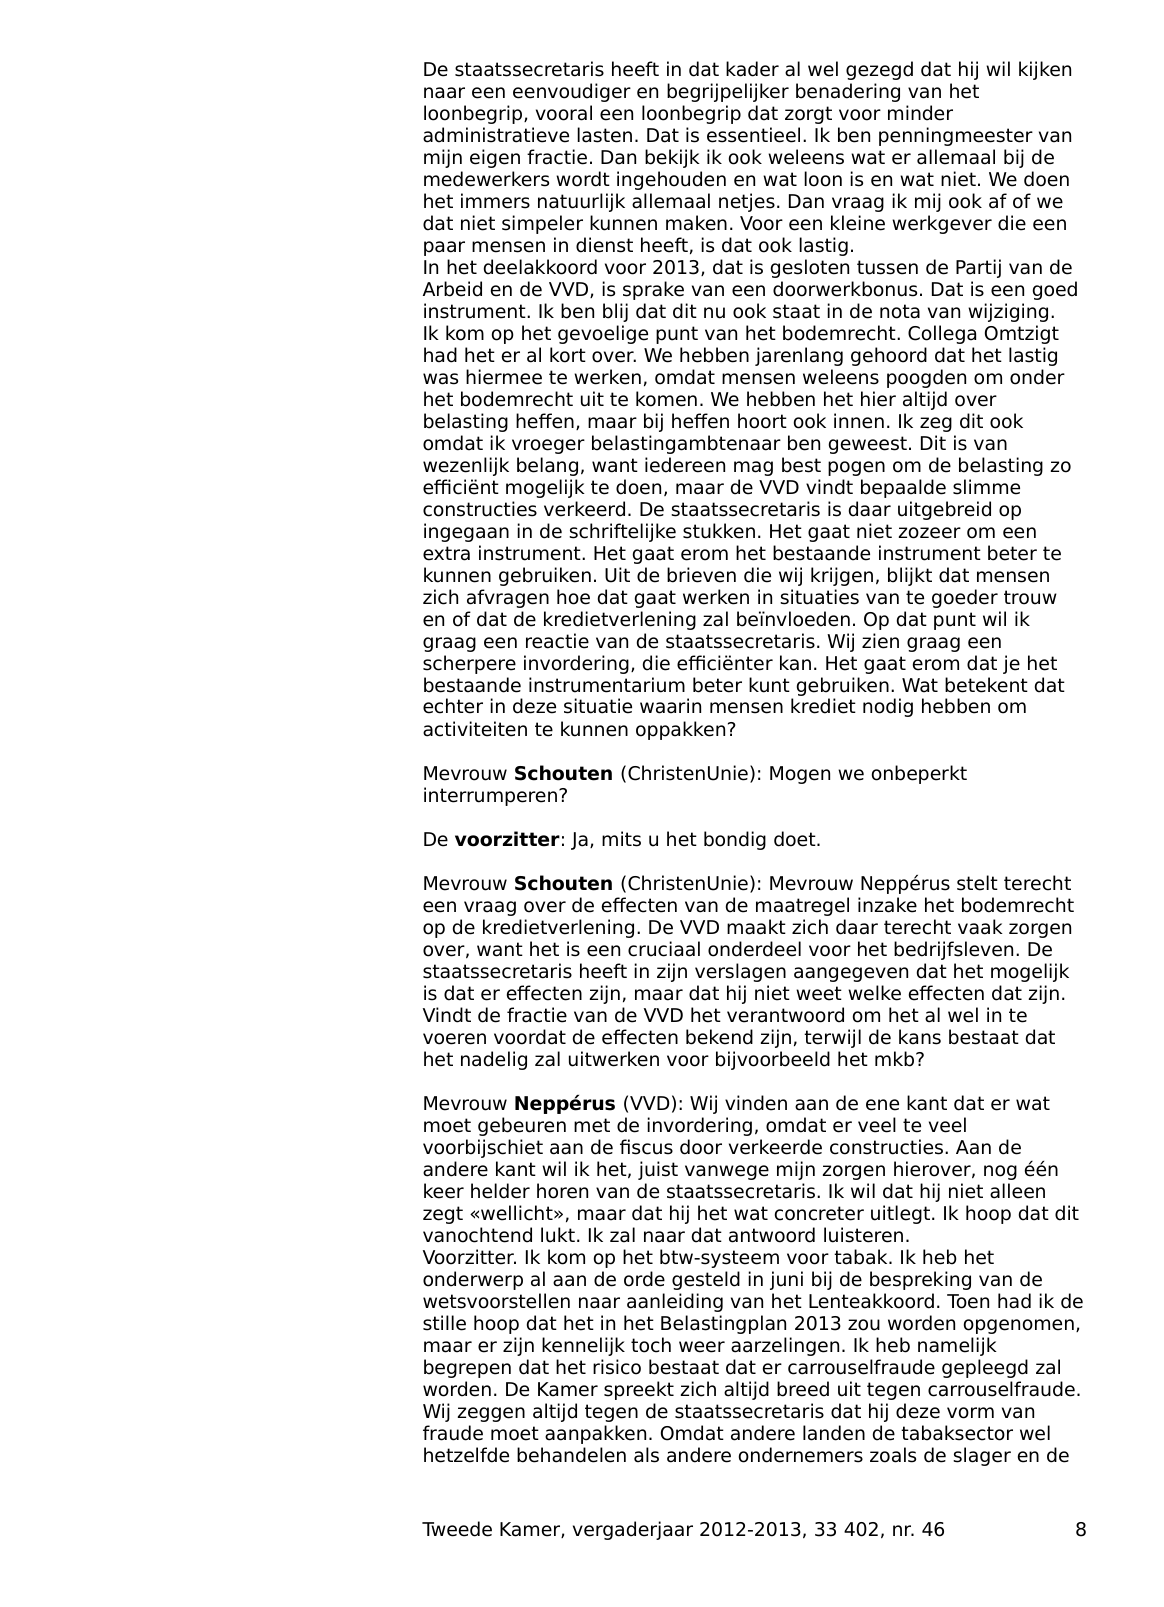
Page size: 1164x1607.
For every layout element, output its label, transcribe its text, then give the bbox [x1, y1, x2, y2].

text Ik kom op het gevoelige punt van het bodemrecht. Collega Omtzigt had het er al kort over. We hebben jarenlang gehoord dat het lastig was hiermee te werken, omdat mensen weleens poogden om onder het bodemrecht uit te komen. We hebben het hier altijd over belasting heffen, maar bij heffen hoort ook innen. Ik zeg dit ook omdat ik vroeger belastingambtenaar ben geweest. Dit is van wezenlijk belang, want iedereen mag best pogen om de belasting zo efficiënt mogelijk te doen, maar de VVD vindt bepaalde slimme constructies verkeerd. De staatssecretaris is daar uitgebreid op ingegaan in de schriftelijke stukken. Het gaat niet zozeer om een extra instrument. Het gaat erom het bestaande instrument beter te kunnen gebruiken. Uit de brieven die wij krijgen, blijkt dat mensen zich afvragen hoe dat gaat werken in situaties van te goeder trouw en of dat de kredietverlening zal beïnvloeden. Op dat punt wil ik graag een reactie van de staatssecretaris. Wij zien graag een scherpere invordering, die efficiënter kan. Het gaat erom dat je het bestaande instrumentarium beter kunt gebruiken. Wat betekent dat echter in deze situatie waarin mensen krediet nodig hebben om activiteiten te kunnen oppakken? [422, 323, 1087, 740]
text In het deelakkoord voor 2013, dat is gesloten tussen de Partij van de Arbeid en de VVD, is sprake van een doorwerkbonus. Dat is een goed instrument. Ik ben blij dat dit nu ook staat in de nota van wijziging. [422, 257, 1087, 323]
text Mevrouw Neppérus (VVD): Wij vinden aan de ene kant dat er wat moet gebeuren met de invordering, omdat er veel te veel voorbijschiet aan de fiscus door verkeerde constructies. Aan de andere kant wil ik het, juist vanwege mijn zorgen hierover, nog één keer helder horen van de staatssecretaris. Ik wil dat hij niet alleen zegt «wellicht», maar dat hij het wat concreter uitlegt. Ik hoop dat dit vanochtend lukt. Ik zal naar dat antwoord luisteren. [422, 1093, 1087, 1247]
text De voorzitter: Ja, mits u het bondig doet. [422, 829, 1087, 851]
text Mevrouw Schouten (ChristenUnie): Mogen we onbeperkt interrumperen? [422, 763, 1087, 807]
text Voorzitter. Ik kom op het btw-systeem voor tabak. Ik heb het onderwerp al aan de orde gesteld in juni bij de bespreking van de wetsvoorstellen naar aanleiding van het Lenteakkoord. Toen had ik de stille hoop dat het in het Belastingplan 2013 zou worden opgenomen, maar er zijn kennelijk toch weer aarzelingen. Ik heb namelijk begrepen dat het risico bestaat dat er carrouselfraude gepleegd zal worden. De Kamer spreekt zich altijd breed uit tegen carrouselfraude. Wij zeggen altijd tegen de staatssecretaris dat hij deze vorm van fraude moet aanpakken. Omdat andere landen de tabaksector wel hetzelfde behandelen als andere ondernemers zoals de slager en de [422, 1247, 1087, 1467]
text Mevrouw Schouten (ChristenUnie): Mevrouw Neppérus stelt terecht een vraag over de effecten van de maatregel inzake het bodemrecht op de kredietverlening. De VVD maakt zich daar terecht vaak zorgen over, want het is een cruciaal onderdeel voor het bedrijfsleven. De staatssecretaris heeft in zijn verslagen aangegeven dat het mogelijk is dat er effecten zijn, maar dat hij niet weet welke effecten dat zijn. Vindt de fractie van de VVD het verantwoord om het al wel in te voeren voordat de effecten bekend zijn, terwijl de kans bestaat dat het nadelig zal uitwerken voor bijvoorbeeld het mkb? [422, 873, 1087, 1071]
text De staatssecretaris heeft in dat kader al wel gezegd dat hij wil kijken naar een eenvoudiger en begrijpelijker benadering van het loonbegrip, vooral een loonbegrip dat zorgt voor minder administratieve lasten. Dat is essentieel. Ik ben penningmeester van mijn eigen fractie. Dan bekijk ik ook weleens wat er allemaal bij de medewerkers wordt ingehouden en wat loon is en wat niet. We doen het immers natuurlijk allemaal netjes. Dan vraag ik mij ook af of we dat niet simpeler kunnen maken. Voor een kleine werkgever die een paar mensen in dienst heeft, is dat ook lastig. [422, 59, 1087, 257]
